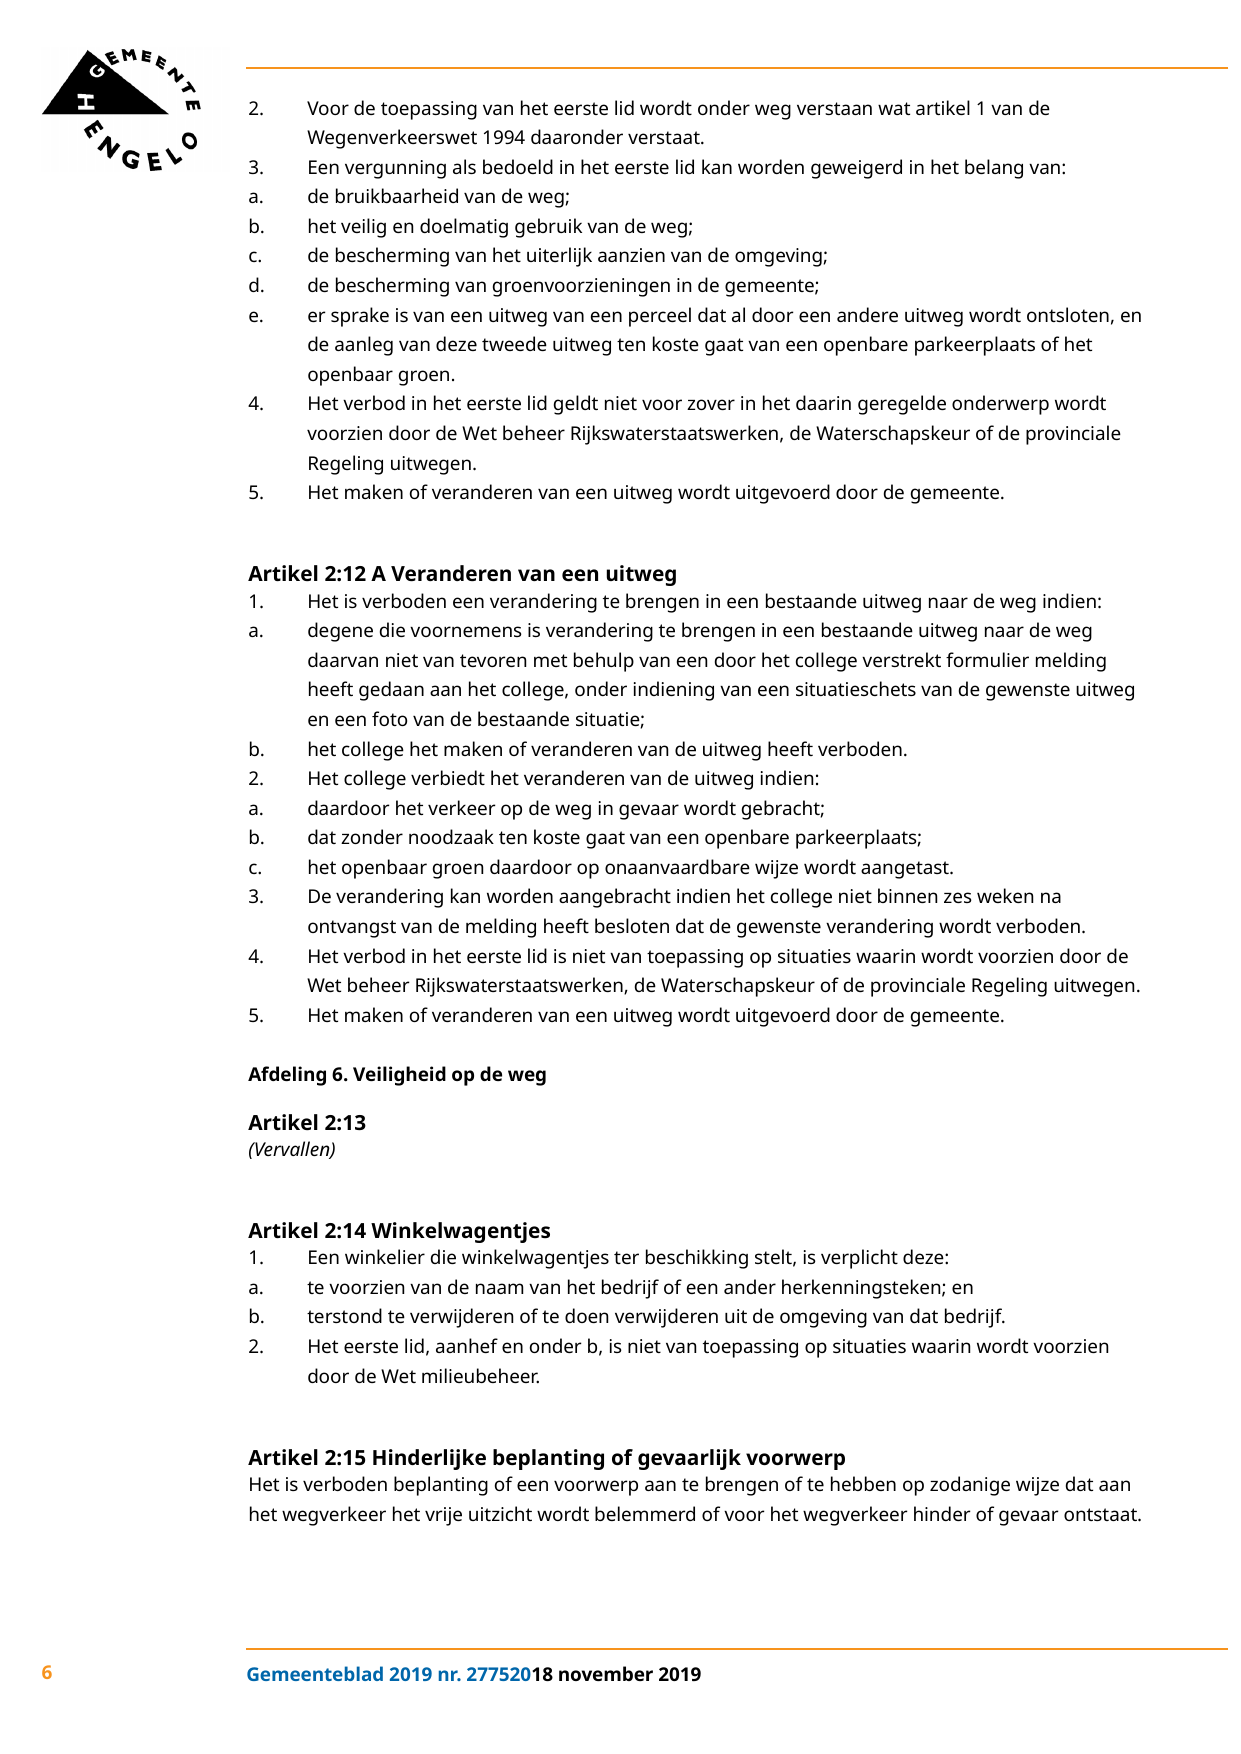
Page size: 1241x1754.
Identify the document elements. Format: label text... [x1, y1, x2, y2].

list de bruikbaarheid van de weg; [248, 183, 1152, 209]
text Artikel 2:12 A Veranderen van een uitweg [248, 559, 1152, 588]
list de bescherming van groenvoorzieningen in de gemeente; [248, 272, 1152, 298]
list de bescherming van het uiterlijk aanzien van de omgeving; [248, 243, 1152, 268]
list Een vergunning als bedoeld in het eerste lid kan worden geweigerd in het belang van: [248, 154, 1152, 180]
text Afdeling 6. Veiligheid op de weg [248, 1061, 1152, 1087]
list Het eerste lid, aanhef en onder b, is niet van toepassing op situaties waarin wordt voorzien door de Wet milieubeheer. [248, 1333, 1152, 1389]
text Artikel 2:15 Hinderlijke beplanting of gevaarlijk voorwerp [248, 1443, 1152, 1471]
list Het maken of veranderen van een uitweg wordt uitgevoerd door de gemeente. [248, 479, 1152, 505]
picture [41, 47, 231, 172]
list Het is verboden een verandering te brengen in een bestaande uitweg naar de weg indien: [248, 588, 1152, 613]
list Het college verbiedt het veranderen van de uitweg indien: [248, 765, 1152, 791]
list degene die voornemens is verandering te brengen in een bestaande uitweg naar de weg daarvan niet van tevoren met behulp van een door het college verstrekt formulier melding heeft gedaan aan het college, onder indiening van een situatieschets van de gewenste uitweg en een foto van de bestaande situatie; [248, 617, 1152, 732]
list Het maken of veranderen van een uitweg wordt uitgevoerd door de gemeente. [248, 1002, 1152, 1028]
list daardoor het verkeer op de weg in gevaar wordt gebracht; [248, 795, 1152, 821]
text Artikel 2:14 Winkelwagentjes [248, 1216, 1152, 1244]
list Een winkelier die winkelwagentjes ter beschikking stelt, is verplicht deze: [248, 1244, 1152, 1270]
text Artikel 2:13 [248, 1108, 1152, 1136]
list Voor de toepassing van het eerste lid wordt onder weg verstaan wat artikel 1 van de Wegenverkeerswet 1994 daaronder verstaat. [248, 95, 1152, 150]
list het veilig en doelmatig gebruik van de weg; [248, 213, 1152, 239]
list terstond te verwijderen of te doen verwijderen uit de omgeving van dat bedrijf. [248, 1304, 1152, 1329]
text Het is verboden beplanting of een voorwerp aan te brengen of te hebben op zodanige wijze dat aan het wegverkeer het vrije uitzicht wordt belemmerd of voor het wegverkeer hinder of gevaar ontstaat. [248, 1471, 1152, 1527]
list dat zonder noodzaak ten koste gaat van een openbare parkeerplaats; [248, 824, 1152, 850]
list De verandering kan worden aangebracht indien het college niet binnen zes weken na ontvangst van de melding heeft besloten dat de gewenste verandering wordt verboden. [248, 884, 1152, 939]
list er sprake is van een uitweg van een perceel dat al door een andere uitweg wordt ontsloten, en de aanleg van deze tweede uitweg ten koste gaat van een openbare parkeerplaats of het openbaar groen. [248, 302, 1152, 387]
text (Vervallen) [248, 1136, 1152, 1162]
list Het verbod in het eerste lid geldt niet voor zover in het daarin geregelde onderwerp wordt voorzien door de Wet beheer Rijkswaterstaatswerken, de Waterschapskeur of de provinciale Regeling uitwegen. [248, 391, 1152, 476]
list het openbaar groen daardoor op onaanvaardbare wijze wordt aangetast. [248, 854, 1152, 880]
list het college het maken of veranderen van de uitweg heeft verboden. [248, 736, 1152, 761]
list Het verbod in het eerste lid is niet van toepassing op situaties waarin wordt voorzien door de Wet beheer Rijkswaterstaatswerken, de Waterschapskeur of de provinciale Regeling uitwegen. [248, 943, 1152, 998]
list te voorzien van de naam van het bedrijf of een ander herkenningsteken; en [248, 1274, 1152, 1300]
